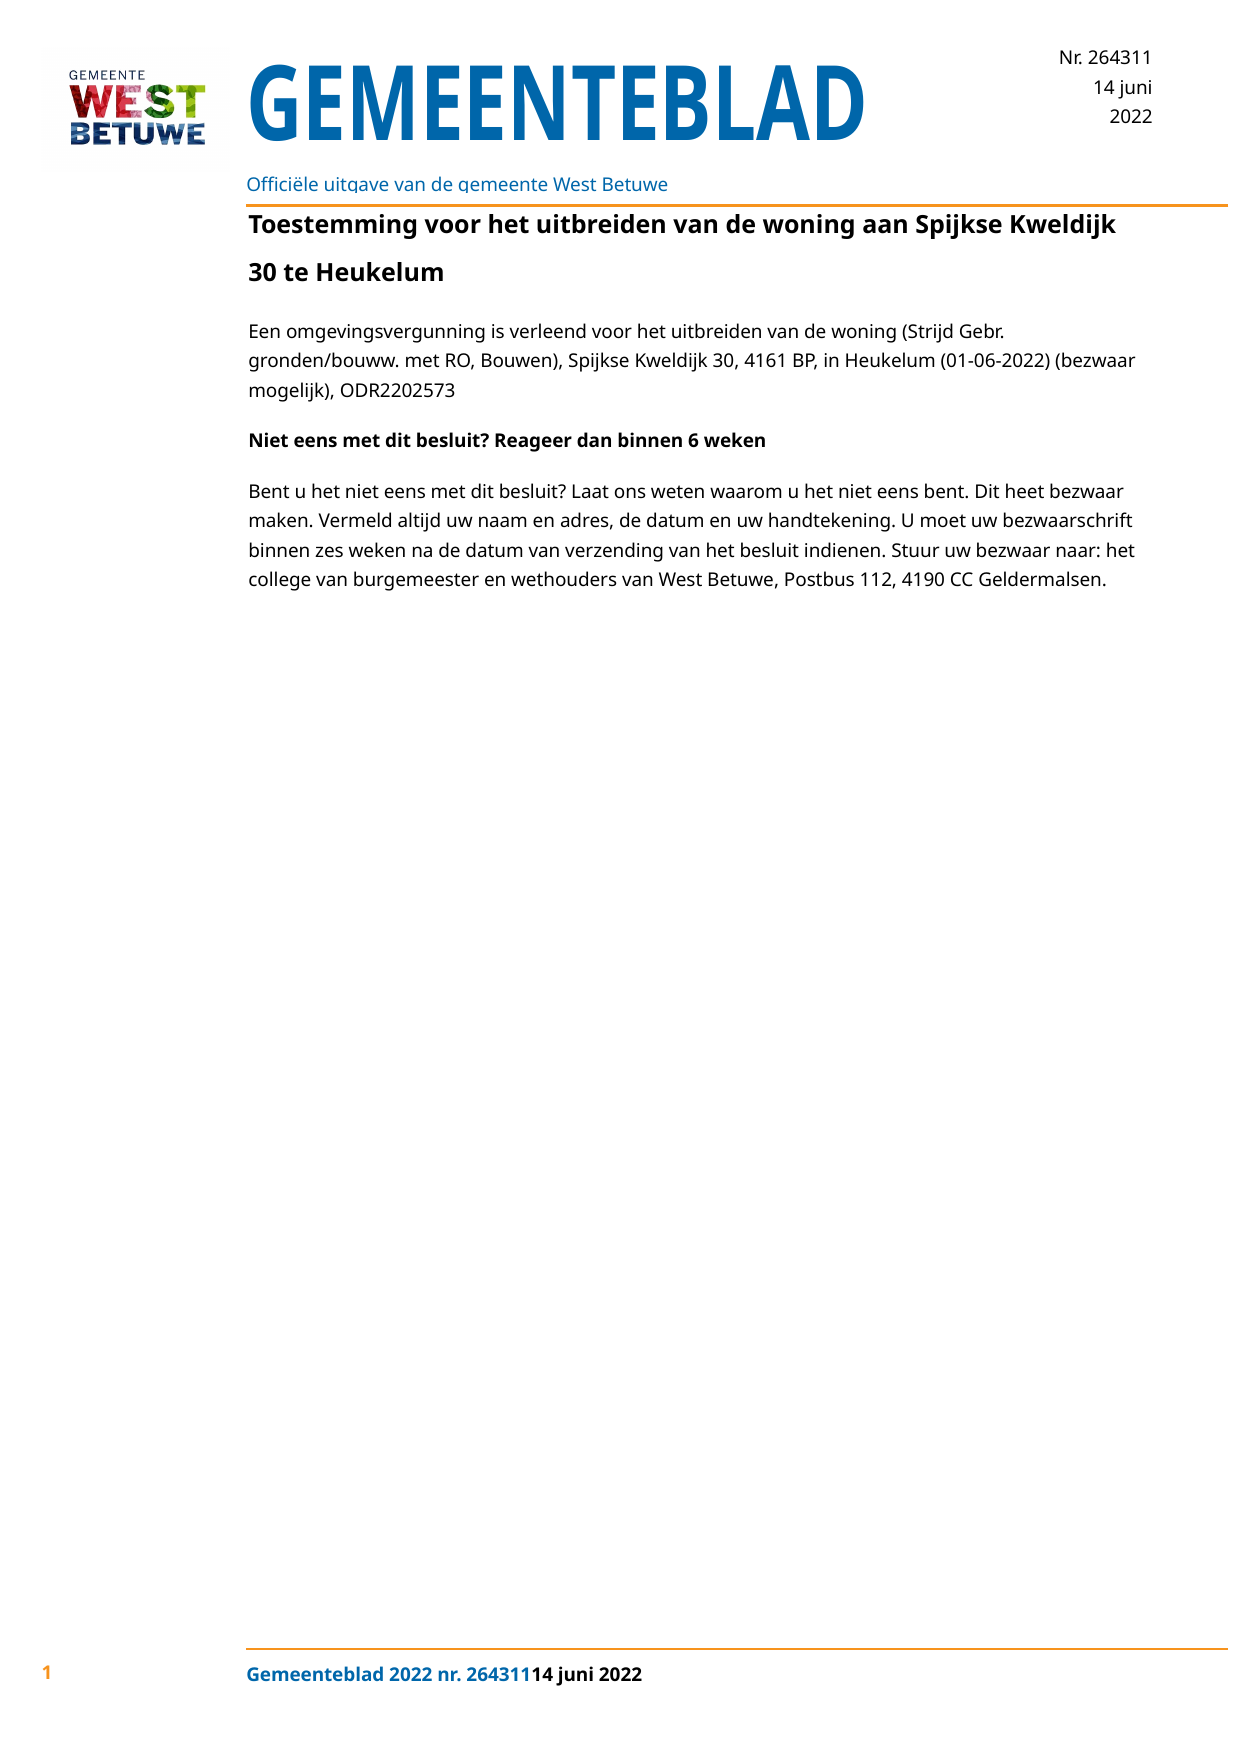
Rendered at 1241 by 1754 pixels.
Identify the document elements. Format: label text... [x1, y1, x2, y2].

text Bent u het niet eens met dit besluit? Laat ons weten waarom u het niet eens bent. Dit heet bezwaar maken. Vermeld altijd uw naam en adres, de datum en uw handtekening. U moet uw bezwaarschrift binnen zes weken na de datum van verzending van het besluit indienen. Stuur uw bezwaar naar: het college van burgemeester en wethouders van West Betuwe, Postbus 112, 4190 CC Geldermalsen. [248, 478, 1152, 592]
text Niet eens met dit besluit? Reageer dan binnen 6 weken [248, 427, 1152, 453]
text Een omgevingsvergunning is verleend voor het uitbreiden van de woning (Strijd Gebr. gronden/bouww. met RO, Bouwen), Spijkse Kweldijk 30, 4161 BP, in Heukelum (01-06-2022) (bezwaar mogelijk), ODR2202573 [248, 318, 1152, 403]
text Toestemming voor het uitbreiden van de woning aan Spijkse Kweldijk 30 te Heukelum [248, 207, 1152, 288]
picture [41, 47, 231, 172]
